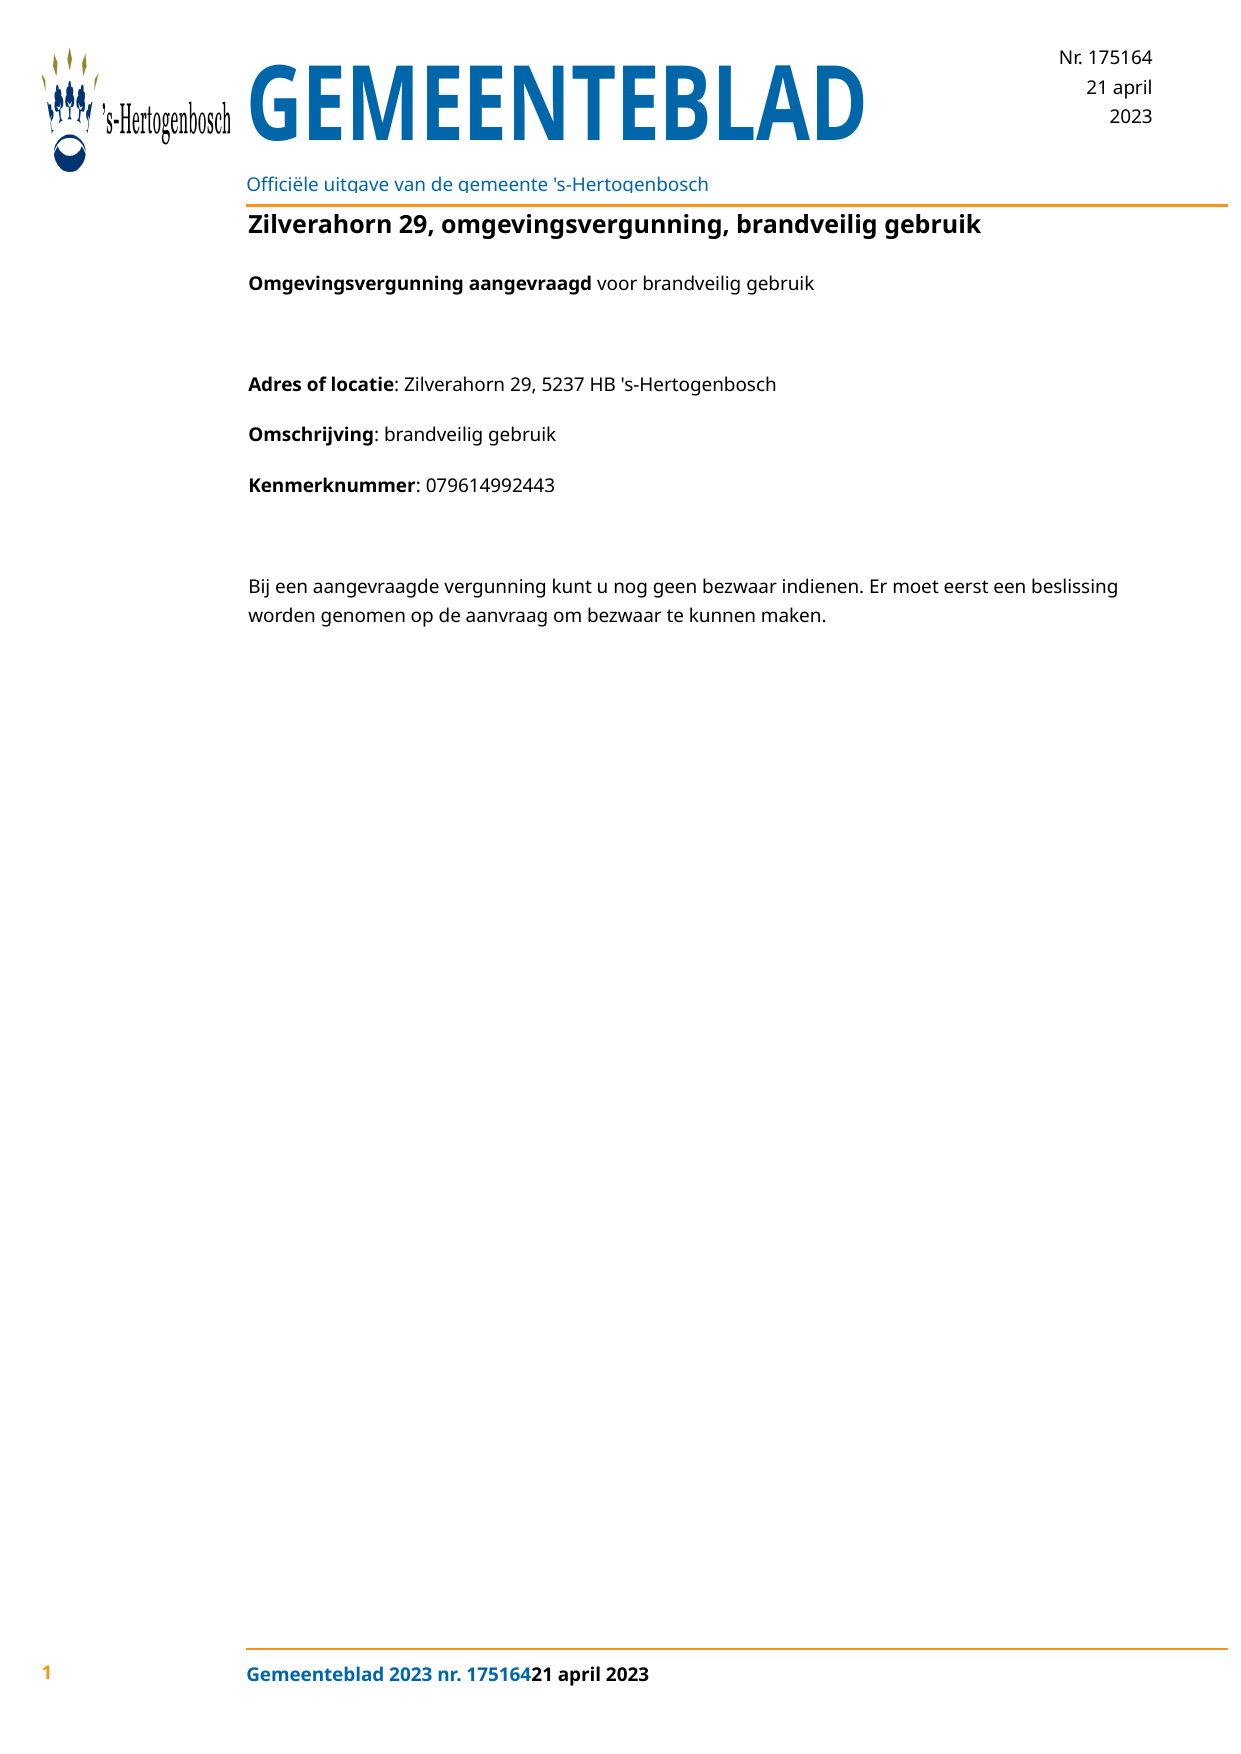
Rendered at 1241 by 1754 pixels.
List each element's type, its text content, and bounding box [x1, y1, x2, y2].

text Bij een aangevraagde vergunning kunt u nog geen bezwaar indienen. Er moet eerst een beslissing worden genomen op de aanvraag om bezwaar te kunnen maken. [248, 573, 1152, 628]
text Adres of locatie: Zilverahorn 29, 5237 HB 's-Hertogenbosch [248, 371, 1152, 397]
text Omschrijving: brandveilig gebruik [248, 422, 1152, 447]
picture [41, 47, 231, 172]
text Omgevingsvergunning aangevraagd voor brandveilig gebruik [248, 270, 1152, 296]
text Zilverahorn 29, omgevingsvergunning, brandveilig gebruik [248, 207, 1152, 241]
text Kenmerknummer: 079614992443 [248, 472, 1152, 498]
